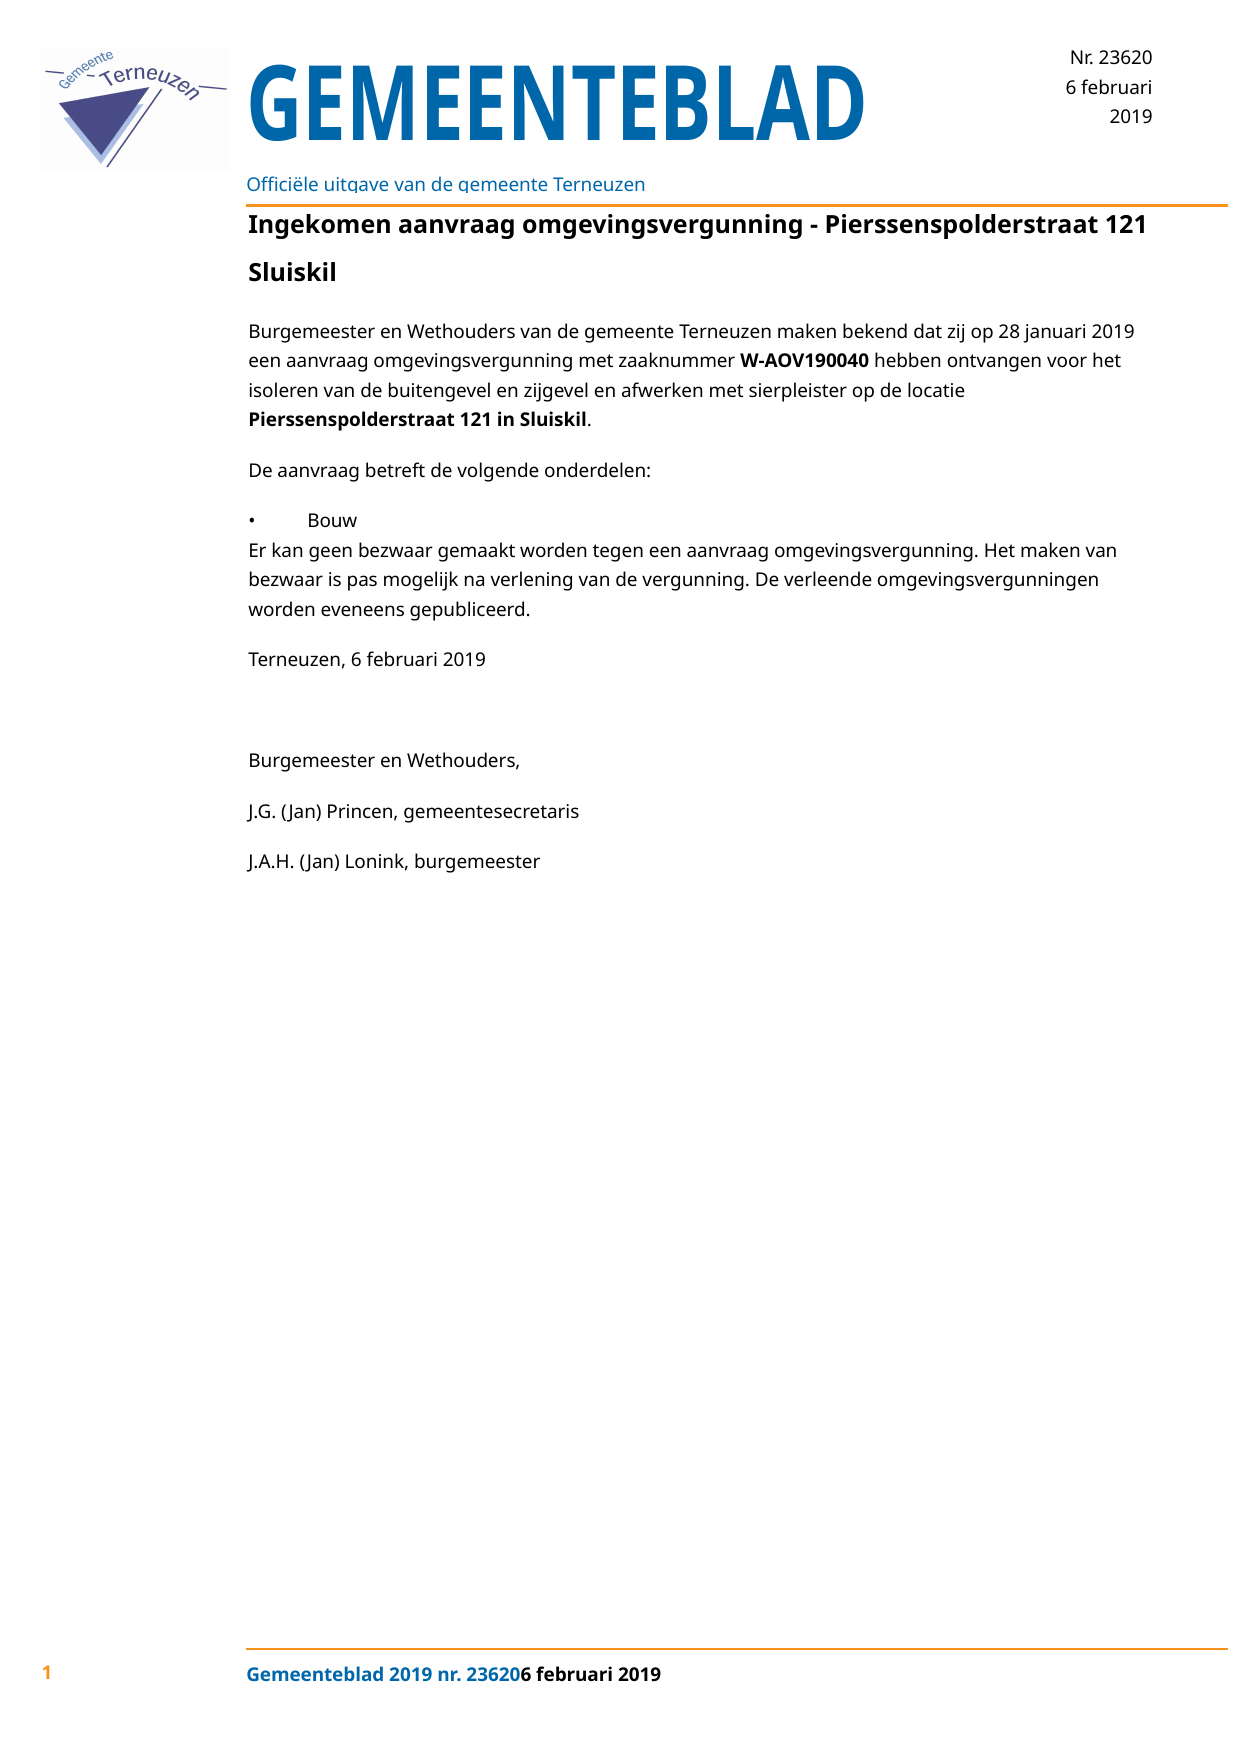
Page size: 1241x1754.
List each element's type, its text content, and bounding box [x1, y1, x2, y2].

text J.G. (Jan) Princen, gemeentesecretaris [248, 798, 1152, 824]
text J.A.H. (Jan) Lonink, burgemeester [248, 848, 1152, 874]
text De aanvraag betreft de volgende onderdelen: [248, 457, 1152, 483]
picture [41, 47, 231, 172]
list Bouw [248, 507, 1152, 533]
text Ingekomen aanvraag omgevingsvergunning - Pierssenspolderstraat 121 Sluiskil [248, 207, 1152, 288]
text Er kan geen bezwaar gemaakt worden tegen een aanvraag omgevingsvergunning. Het maken van bezwaar is pas mogelijk na verlening van de vergunning. De verleende omgevingsvergunningen worden eveneens gepubliceerd. [248, 537, 1152, 622]
text Burgemeester en Wethouders, [248, 747, 1152, 773]
text Burgemeester en Wethouders van de gemeente Terneuzen maken bekend dat zij op 28 januari 2019 een aanvraag omgevingsvergunning met zaaknummer W-AOV190040 hebben ontvangen voor het isoleren van de buitengevel en zijgevel en afwerken met sierpleister op de locatie Pierssenspolderstraat 121 in Sluiskil. [248, 318, 1152, 432]
text Terneuzen, 6 februari 2019 [248, 647, 1152, 672]
